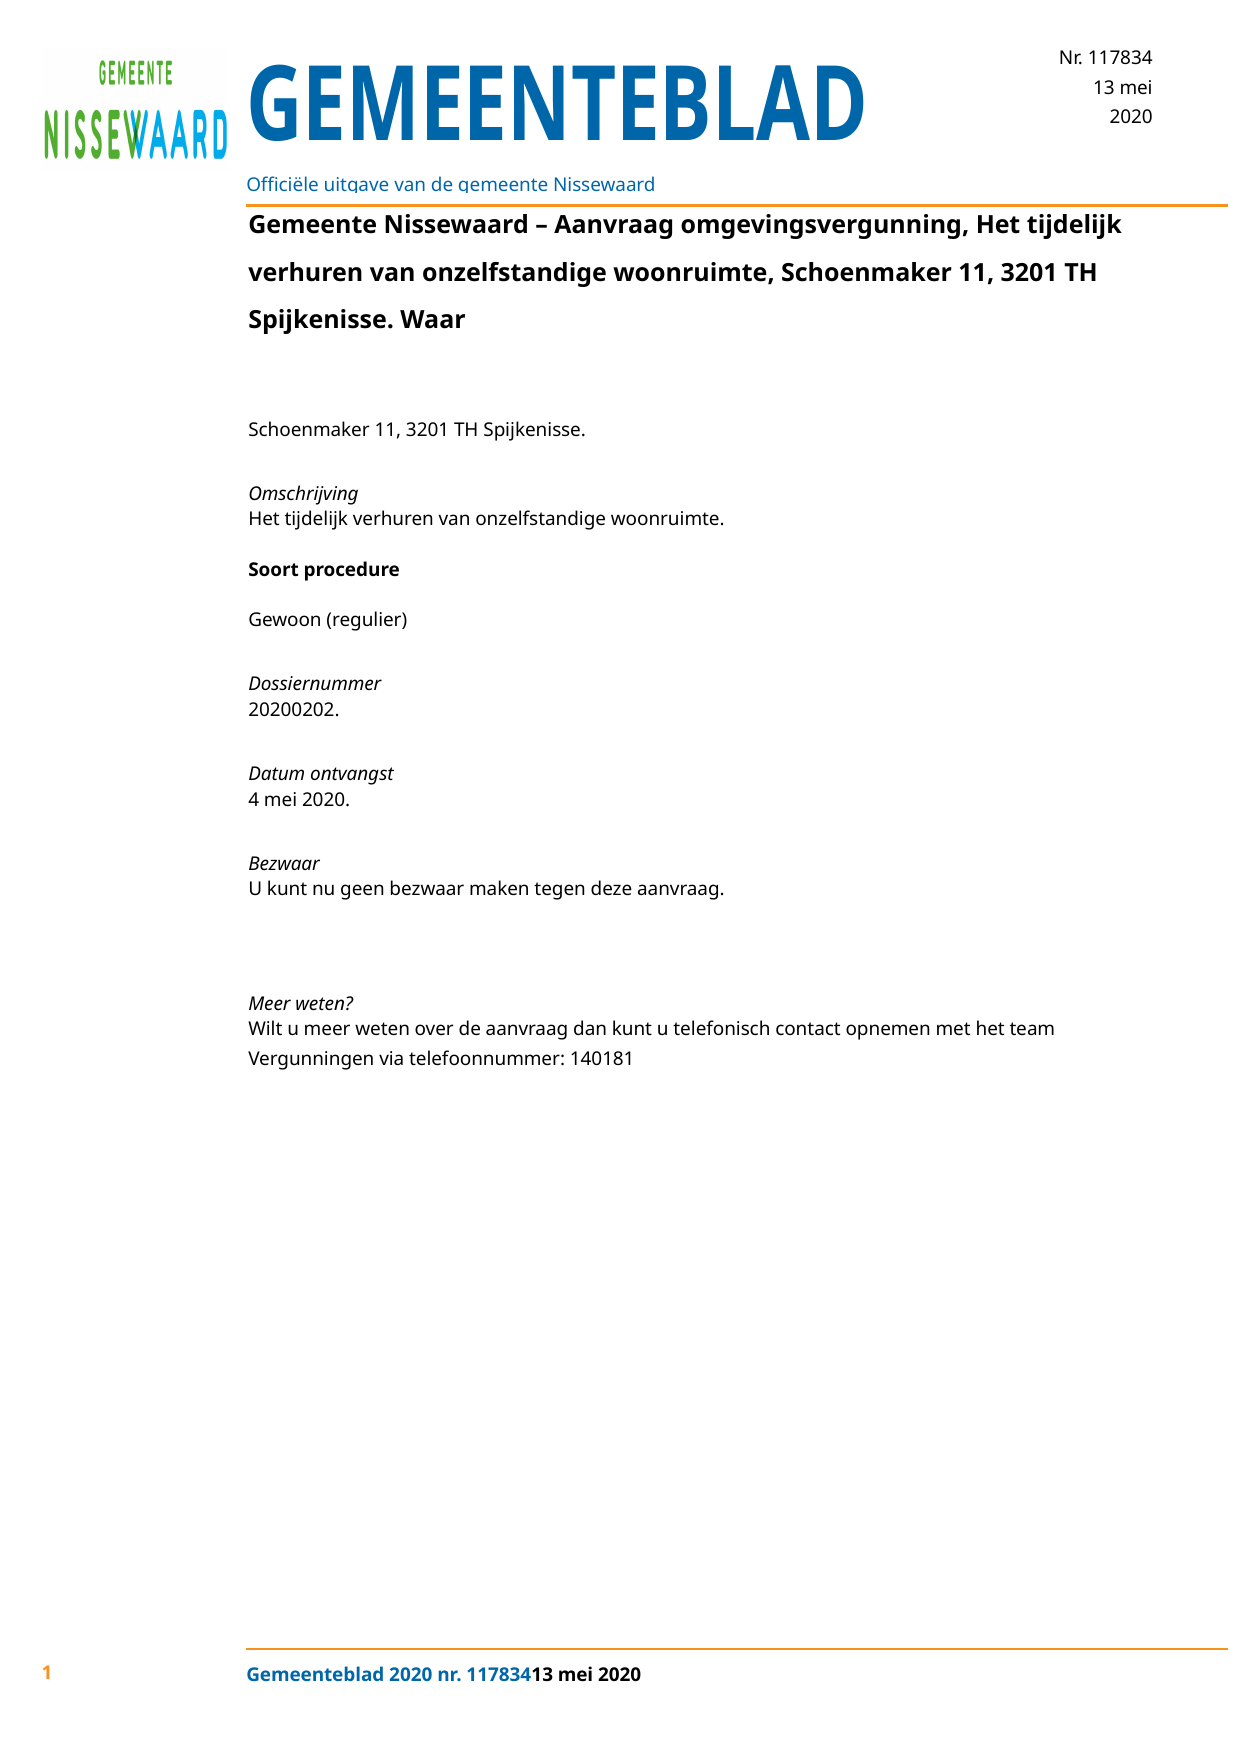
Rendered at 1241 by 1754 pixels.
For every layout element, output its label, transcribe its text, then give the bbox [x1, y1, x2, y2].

text U kunt nu geen bezwaar maken tegen deze aanvraag. [248, 876, 1152, 901]
text Meer weten? [248, 990, 1152, 1016]
text Het tijdelijk verhuren van onzelfstandige woonruimte. [248, 506, 1152, 531]
text Gemeente Nissewaard – Aanvraag omgevingsvergunning, Het tijdelijk verhuren van onzelfstandige woonruimte, Schoenmaker 11, 3201 TH Spijkenisse. Waar [248, 207, 1152, 336]
text Dossiernummer [248, 670, 1152, 696]
text Schoenmaker 11, 3201 TH Spijkenisse. [248, 416, 1152, 442]
text Wilt u meer weten over de aanvraag dan kunt u telefonisch contact opnemen met het team Vergunningen via telefoonnummer: 140181 [248, 1016, 1152, 1071]
text 4 mei 2020. [248, 786, 1152, 812]
text Bezwaar [248, 850, 1152, 876]
text 20200202. [248, 696, 1152, 722]
text Soort procedure [248, 556, 1152, 582]
text Omschrijving [248, 480, 1152, 506]
picture [41, 47, 231, 172]
text Datum ontvangst [248, 760, 1152, 786]
text Gewoon (regulier) [248, 606, 1152, 632]
